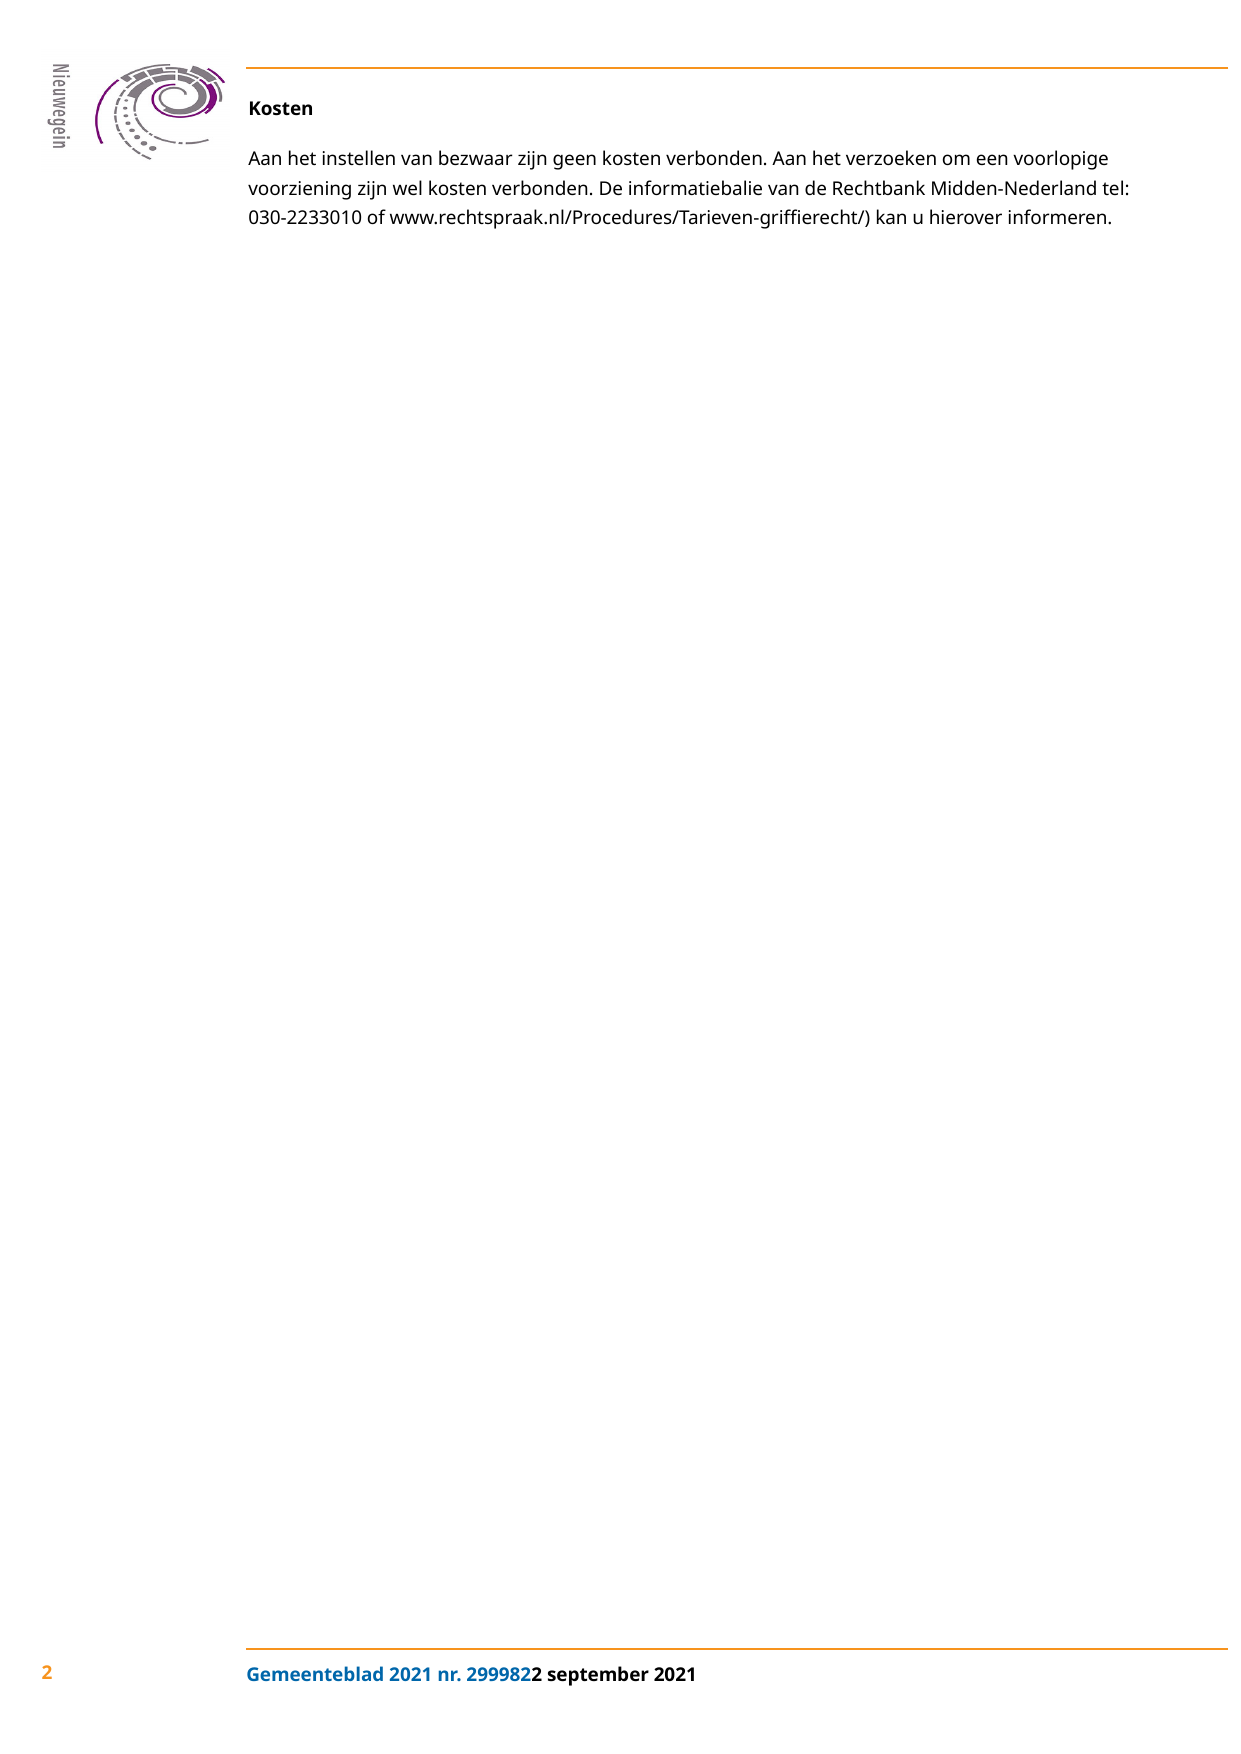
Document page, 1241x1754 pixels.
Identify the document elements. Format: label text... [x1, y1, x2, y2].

picture [41, 47, 231, 172]
text Aan het instellen van bezwaar zijn geen kosten verbonden. Aan het verzoeken om een voorlopige voorziening zijn wel kosten verbonden. De informatiebalie van de Rechtbank Midden-Nederland tel: 030-2233010 of www.rechtspraak.nl/Procedures/Tarieven-griffierecht/) kan u hierover informeren. [248, 145, 1152, 230]
text Kosten [248, 95, 1152, 121]
